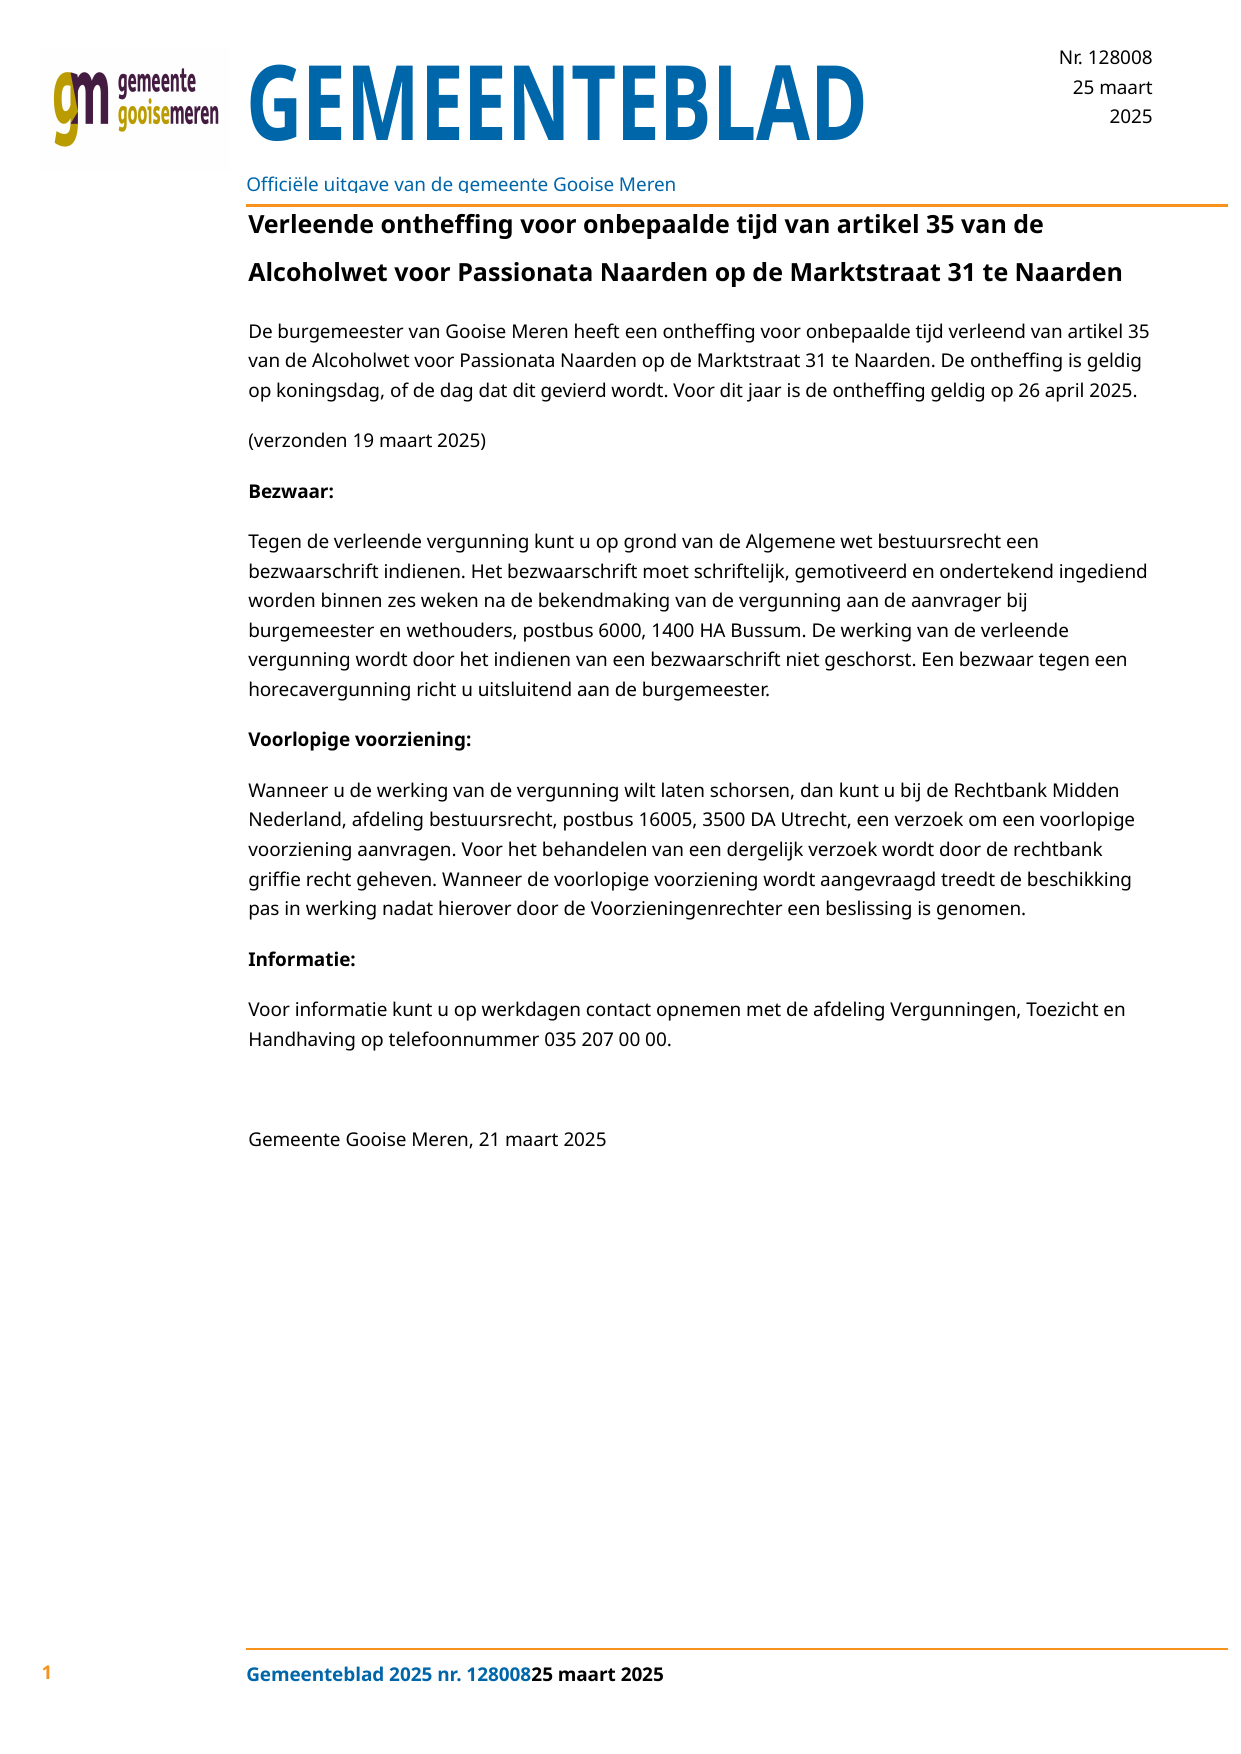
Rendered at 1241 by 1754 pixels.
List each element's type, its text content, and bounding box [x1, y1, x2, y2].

text Verleende ontheffing voor onbepaalde tijd van artikel 35 van de Alcoholwet voor Passionata Naarden op de Marktstraat 31 te Naarden [248, 207, 1152, 288]
text Informatie: [248, 946, 1152, 972]
text Voorlopige voorziening: [248, 727, 1152, 752]
text Wanneer u de werking van de vergunning wilt laten schorsen, dan kunt u bij de Rechtbank Midden Nederland, afdeling bestuursrecht, postbus 16005, 3500 DA Utrecht, een verzoek om een voorlopige voorziening aanvragen. Voor het behandelen van een dergelijk verzoek wordt door de rechtbank griffie recht geheven. Wanneer de voorlopige voorziening wordt aangevraagd treedt de beschikking pas in werking nadat hierover door de Voorzieningenrechter een beslissing is genomen. [248, 777, 1152, 921]
text Tegen de verleende vergunning kunt u op grond van de Algemene wet bestuursrecht een bezwaarschrift indienen. Het bezwaarschrift moet schriftelijk, gemotiveerd en ondertekend ingediend worden binnen zes weken na de bekendmaking van de vergunning aan de aanvrager bij burgemeester en wethouders, postbus 6000, 1400 HA Bussum. De werking van de verleende vergunning wordt door het indienen van een bezwaarschrift niet geschorst. Een bezwaar tegen een horecavergunning richt u uitsluitend aan de burgemeester. [248, 528, 1152, 702]
text Bezwaar: [248, 478, 1152, 504]
text (verzonden 19 maart 2025) [248, 427, 1152, 453]
picture [41, 47, 231, 172]
text De burgemeester van Gooise Meren heeft een ontheffing voor onbepaalde tijd verleend van artikel 35 van de Alcoholwet voor Passionata Naarden op de Marktstraat 31 te Naarden. De ontheffing is geldig op koningsdag, of de dag dat dit gevierd wordt. Voor dit jaar is de ontheffing geldig op 26 april 2025. [248, 318, 1152, 403]
text Gemeente Gooise Meren, 21 maart 2025 [248, 1127, 1152, 1152]
text Voor informatie kunt u op werkdagen contact opnemen met de afdeling Vergunningen, Toezicht en Handhaving op telefoonnummer 035 207 00 00. [248, 996, 1152, 1052]
